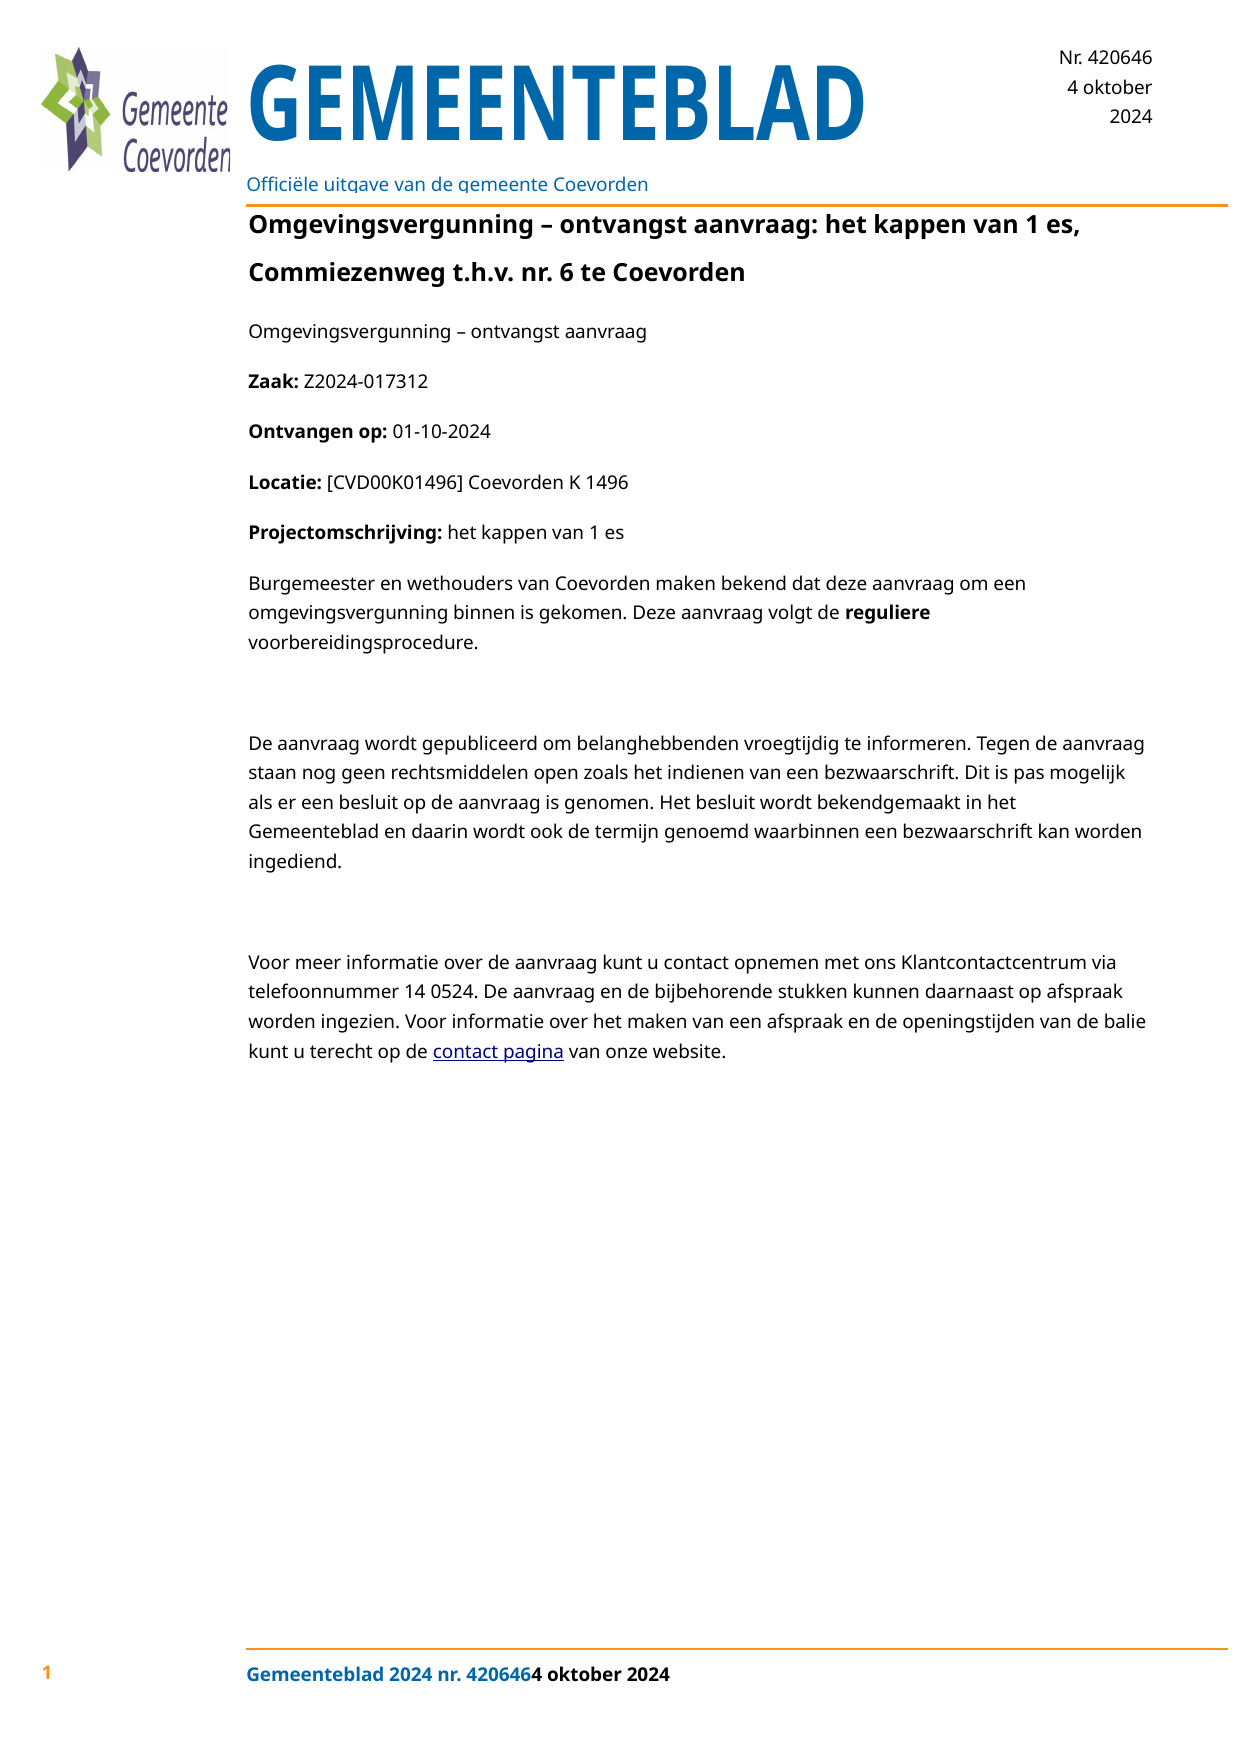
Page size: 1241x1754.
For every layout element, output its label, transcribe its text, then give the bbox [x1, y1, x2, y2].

text Ontvangen op: 01-10-2024 [248, 419, 1152, 444]
picture [41, 47, 231, 172]
text Omgevingsvergunning – ontvangst aanvraag: het kappen van 1 es, Commiezenweg t.h.v. nr. 6 te Coevorden [248, 207, 1152, 288]
text Zaak: Z2024-017312 [248, 368, 1152, 394]
text De aanvraag wordt gepubliceerd om belanghebbenden vroegtijdig te informeren. Tegen de aanvraag staan nog geen rechtsmiddelen open zoals het indienen van een bezwaarschrift. Dit is pas mogelijk als er een besluit op de aanvraag is genomen. Het besluit wordt bekendgemaakt in het Gemeenteblad en daarin wordt ook de termijn genoemd waarbinnen een bezwaarschrift kan worden ingediend. [248, 730, 1152, 874]
text Burgemeester en wethouders van Coevorden maken bekend dat deze aanvraag om een omgevingsvergunning binnen is gekomen. Deze aanvraag volgt de reguliere voorbereidingsprocedure. [248, 570, 1152, 655]
text Omgevingsvergunning – ontvangst aanvraag [248, 318, 1152, 344]
text Voor meer informatie over de aanvraag kunt u contact opnemen met ons Klantcontactcentrum via telefoonnummer 14 0524. De aanvraag en de bijbehorende stukken kunnen daarnaast op afspraak worden ingezien. Voor informatie over het maken van een afspraak en de openingstijden van de balie kunt u terecht op de contact pagina van onze website. [248, 949, 1152, 1064]
text Projectomschrijving: het kappen van 1 es [248, 519, 1152, 545]
text Locatie: [CVD00K01496] Coevorden K 1496 [248, 469, 1152, 495]
